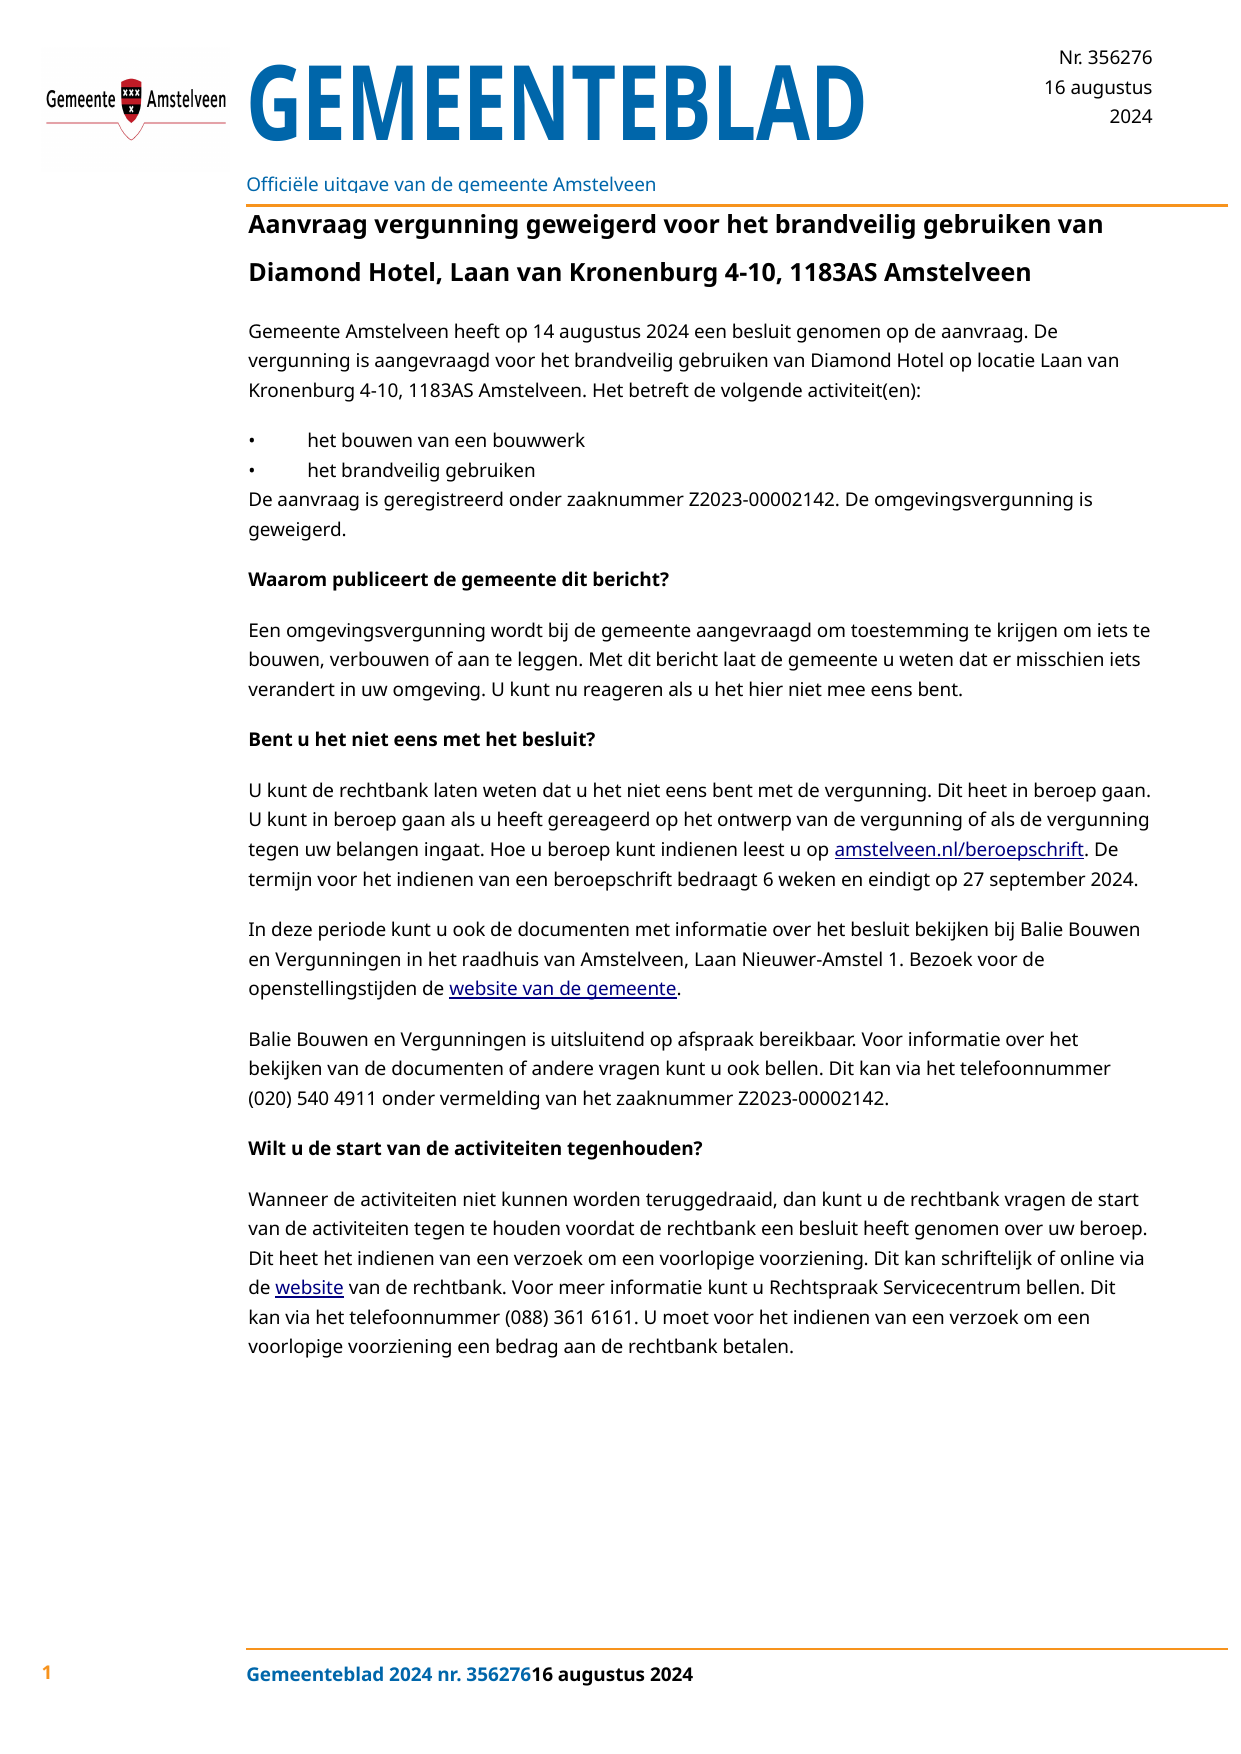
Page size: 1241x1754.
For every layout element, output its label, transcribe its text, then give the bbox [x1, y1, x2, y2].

text In deze periode kunt u ook de documenten met informatie over het besluit bekijken bij Balie Bouwen en Vergunningen in het raadhuis van Amstelveen, Laan Nieuwer-Amstel 1. Bezoek voor de openstellingstijden de website van de gemeente. [248, 916, 1152, 1001]
text Bent u het niet eens met het besluit? [248, 727, 1152, 752]
text Wilt u de start van de activiteiten tegenhouden? [248, 1135, 1152, 1161]
text Gemeente Amstelveen heeft op 14 augustus 2024 een besluit genomen op de aanvraag. De vergunning is aangevraagd voor het brandveilig gebruiken van Diamond Hotel op locatie Laan van Kronenburg 4-10, 1183AS Amstelveen. Het betreft de volgende activiteit(en): [248, 318, 1152, 403]
text Balie Bouwen en Vergunningen is uitsluitend op afspraak bereikbaar. Voor informatie over het bekijken van de documenten of andere vragen kunt u ook bellen. Dit kan via het telefoonnummer (020) 540 4911 onder vermelding van het zaaknummer Z2023-00002142. [248, 1026, 1152, 1111]
text Waarom publiceert de gemeente dit bericht? [248, 567, 1152, 592]
text Wanneer de activiteiten niet kunnen worden teruggedraaid, dan kunt u de rechtbank vragen de start van de activiteiten tegen te houden voordat de rechtbank een besluit heeft genomen over uw beroep. Dit heet het indienen van een verzoek om een voorlopige voorziening. Dit kan schriftelijk of online via de website van de rechtbank. Voor meer informatie kunt u Rechtspraak Servicecentrum bellen. Dit kan via het telefoonnummer (088) 361 6161. U moet voor het indienen van een verzoek om een voorlopige voorziening een bedrag aan de rechtbank betalen. [248, 1186, 1152, 1359]
text Aanvraag vergunning geweigerd voor het brandveilig gebruiken van Diamond Hotel, Laan van Kronenburg 4-10, 1183AS Amstelveen [248, 207, 1152, 288]
text U kunt de rechtbank laten weten dat u het niet eens bent met de vergunning. Dit heet in beroep gaan. U kunt in beroep gaan als u heeft gereageerd op het ontwerp van de vergunning of als de vergunning tegen uw belangen ingaat. Hoe u beroep kunt indienen leest u op amstelveen.nl/beroepschrift. De termijn voor het indienen van een beroepschrift bedraagt 6 weken en eindigt op 27 september 2024. [248, 777, 1152, 892]
list het brandveilig gebruiken [248, 457, 1152, 483]
list het bouwen van een bouwwerk [248, 427, 1152, 453]
text Een omgevingsvergunning wordt bij de gemeente aangevraagd om toestemming te krijgen om iets te bouwen, verbouwen of aan te leggen. Met dit bericht laat de gemeente u weten dat er misschien iets verandert in uw omgeving. U kunt nu reageren als u het hier niet mee eens bent. [248, 617, 1152, 702]
text De aanvraag is geregistreerd onder zaaknummer Z2023-00002142. De omgevingsvergunning is geweigerd. [248, 487, 1152, 542]
picture [41, 47, 231, 172]
